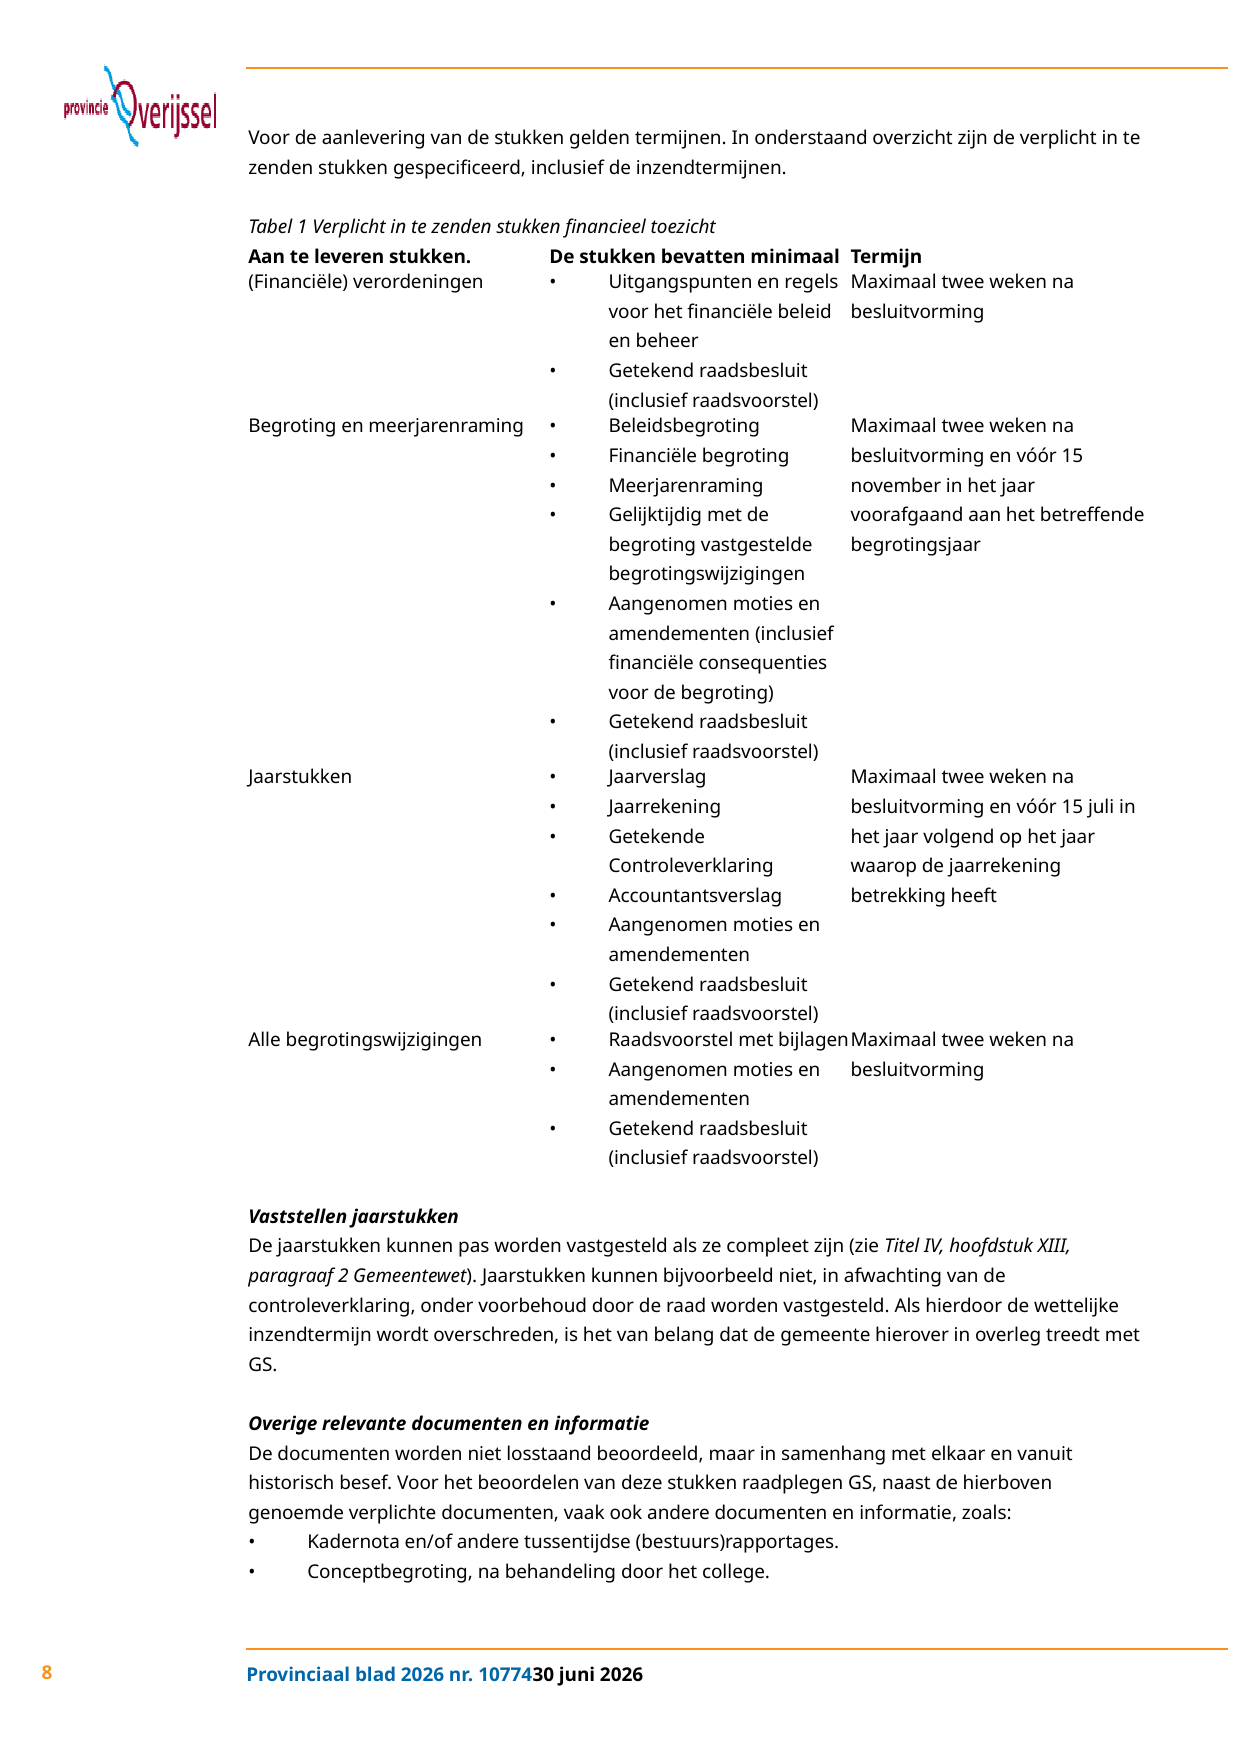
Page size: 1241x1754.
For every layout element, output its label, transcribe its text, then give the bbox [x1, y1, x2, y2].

text De documenten worden niet losstaand beoordeeld, maar in samenhang met elkaar en vanuit historisch besef. Voor het beoordelen van deze stukken raadplegen GS, naast de hierboven genoemde verplichte documenten, vaak ook andere documenten en informatie, zoals: [248, 1440, 1152, 1524]
table_cell Raadsvoorstel met bijlagen Aangenomen moties en amendementen Getekend raadsbesluit (inclusief raadsvoorstel) [549, 1026, 850, 1170]
table_cell (Financiële) verordeningen [248, 269, 549, 413]
table_header Aan te leveren stukken. [248, 243, 549, 268]
table_cell Maximaal twee weken na besluitvorming en vóór 15 juli in het jaar volgend op het jaar waarop de jaarrekening betrekking heeft [850, 764, 1152, 1026]
text Overige relevante documenten en informatie [248, 1410, 1152, 1436]
text Tabel 1 Verplicht in te zenden stukken financieel toezicht [248, 213, 1152, 239]
table_cell Jaarverslag Jaarrekening Getekende Controleverklaring Accountantsverslag Aangenomen moties en amendementen Getekend raadsbesluit (inclusief raadsvoorstel) [549, 764, 850, 1026]
table_cell Beleidsbegroting Financiële begroting Meerjarenraming Gelijktijdig met de begroting vastgestelde begrotingswijzigingen Aangenomen moties en amendementen (inclusief financiële consequenties voor de begroting) Getekend raadsbesluit (inclusief raadsvoorstel) [549, 413, 850, 764]
table_cell Begroting en meerjarenraming [248, 413, 549, 764]
table_header De stukken bevatten minimaal [549, 243, 850, 268]
text De jaarstukken kunnen pas worden vastgesteld als ze compleet zijn (zie Titel IV, hoofdstuk XIII, paragraaf 2 Gemeentewet). Jaarstukken kunnen bijvoorbeeld niet, in afwachting van de controleverklaring, onder voorbehoud door de raad worden vastgesteld. Als hierdoor de wettelijke inzendtermijn wordt overschreden, is het van belang dat de gemeente hierover in overleg treedt met GS. [248, 1233, 1152, 1377]
table_cell Uitgangspunten en regels voor het financiële beleid en beheer Getekend raadsbesluit (inclusief raadsvoorstel) [549, 269, 850, 413]
table_cell Maximaal twee weken na besluitvorming [850, 1026, 1152, 1170]
list Kadernota en/of andere tussentijdse (bestuurs)rapportages. [248, 1528, 1152, 1554]
table_cell Maximaal twee weken na besluitvorming en vóór 15 november in het jaar voorafgaand aan het betreffende begrotingsjaar [850, 413, 1152, 764]
text Vaststellen jaarstukken [248, 1203, 1152, 1229]
table_cell Alle begrotingswijzigingen [248, 1026, 549, 1170]
picture [41, 47, 231, 172]
table_cell Jaarstukken [248, 764, 549, 1026]
text Voor de aanlevering van de stukken gelden termijnen. In onderstaand overzicht zijn de verplicht in te zenden stukken gespecificeerd, inclusief de inzendtermijnen. [248, 124, 1152, 180]
table_cell Maximaal twee weken na besluitvorming [850, 269, 1152, 413]
table_header Termijn [850, 243, 1152, 268]
list Conceptbegroting, na behandeling door het college. [248, 1558, 1152, 1584]
